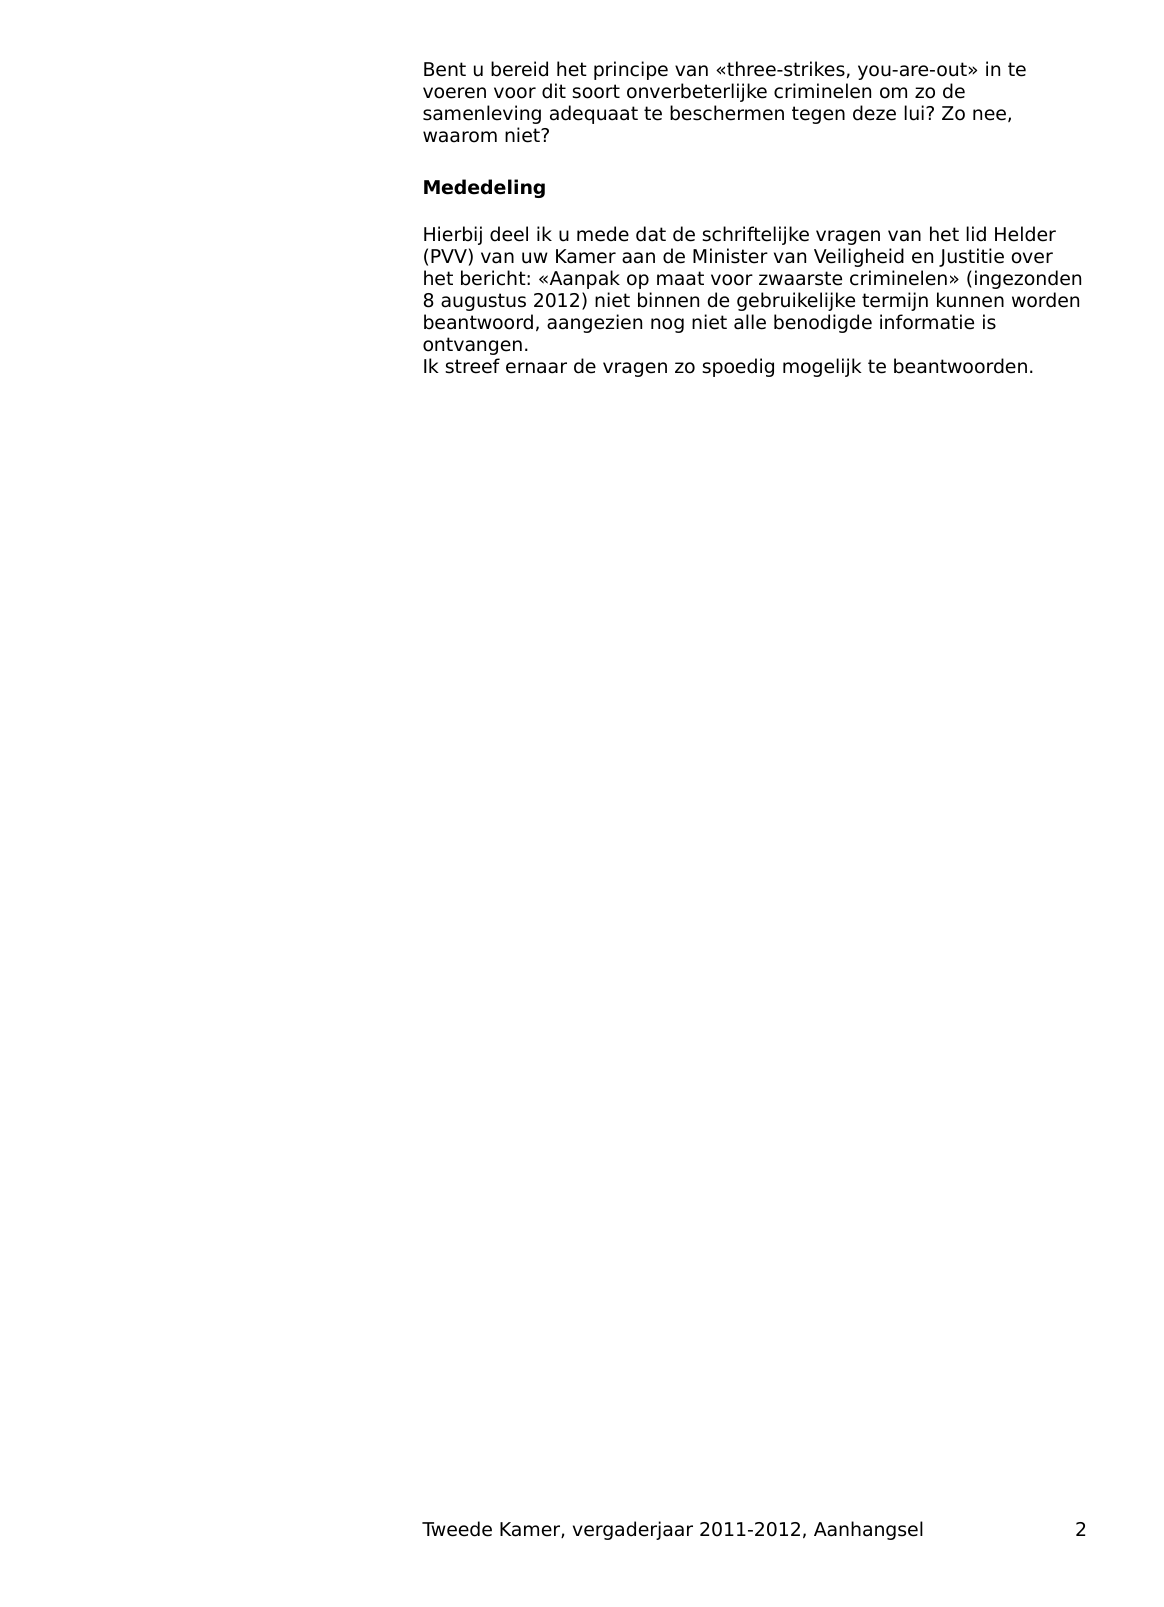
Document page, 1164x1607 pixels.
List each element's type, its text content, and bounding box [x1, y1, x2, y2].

text Hierbij deel ik u mede dat de schriftelijke vragen van het lid Helder (PVV) van uw Kamer aan de Minister van Veiligheid en Justitie over het bericht: «Aanpak op maat voor zwaarste criminelen» (ingezonden 8 augustus 2012) niet binnen de gebruikelijke termijn kunnen worden beantwoord, aangezien nog niet alle benodigde informatie is ontvangen. [422, 224, 1087, 356]
text Ik streef ernaar de vragen zo spoedig mogelijk te beantwoorden. [422, 356, 1087, 378]
text Bent u bereid het principe van «three-strikes, you-are-out» in te voeren voor dit soort onverbeterlijke criminelen om zo de samenleving adequaat te beschermen tegen deze lui? Zo nee, waarom niet? [422, 59, 1087, 147]
subtitle Mededeling [422, 177, 1087, 199]
